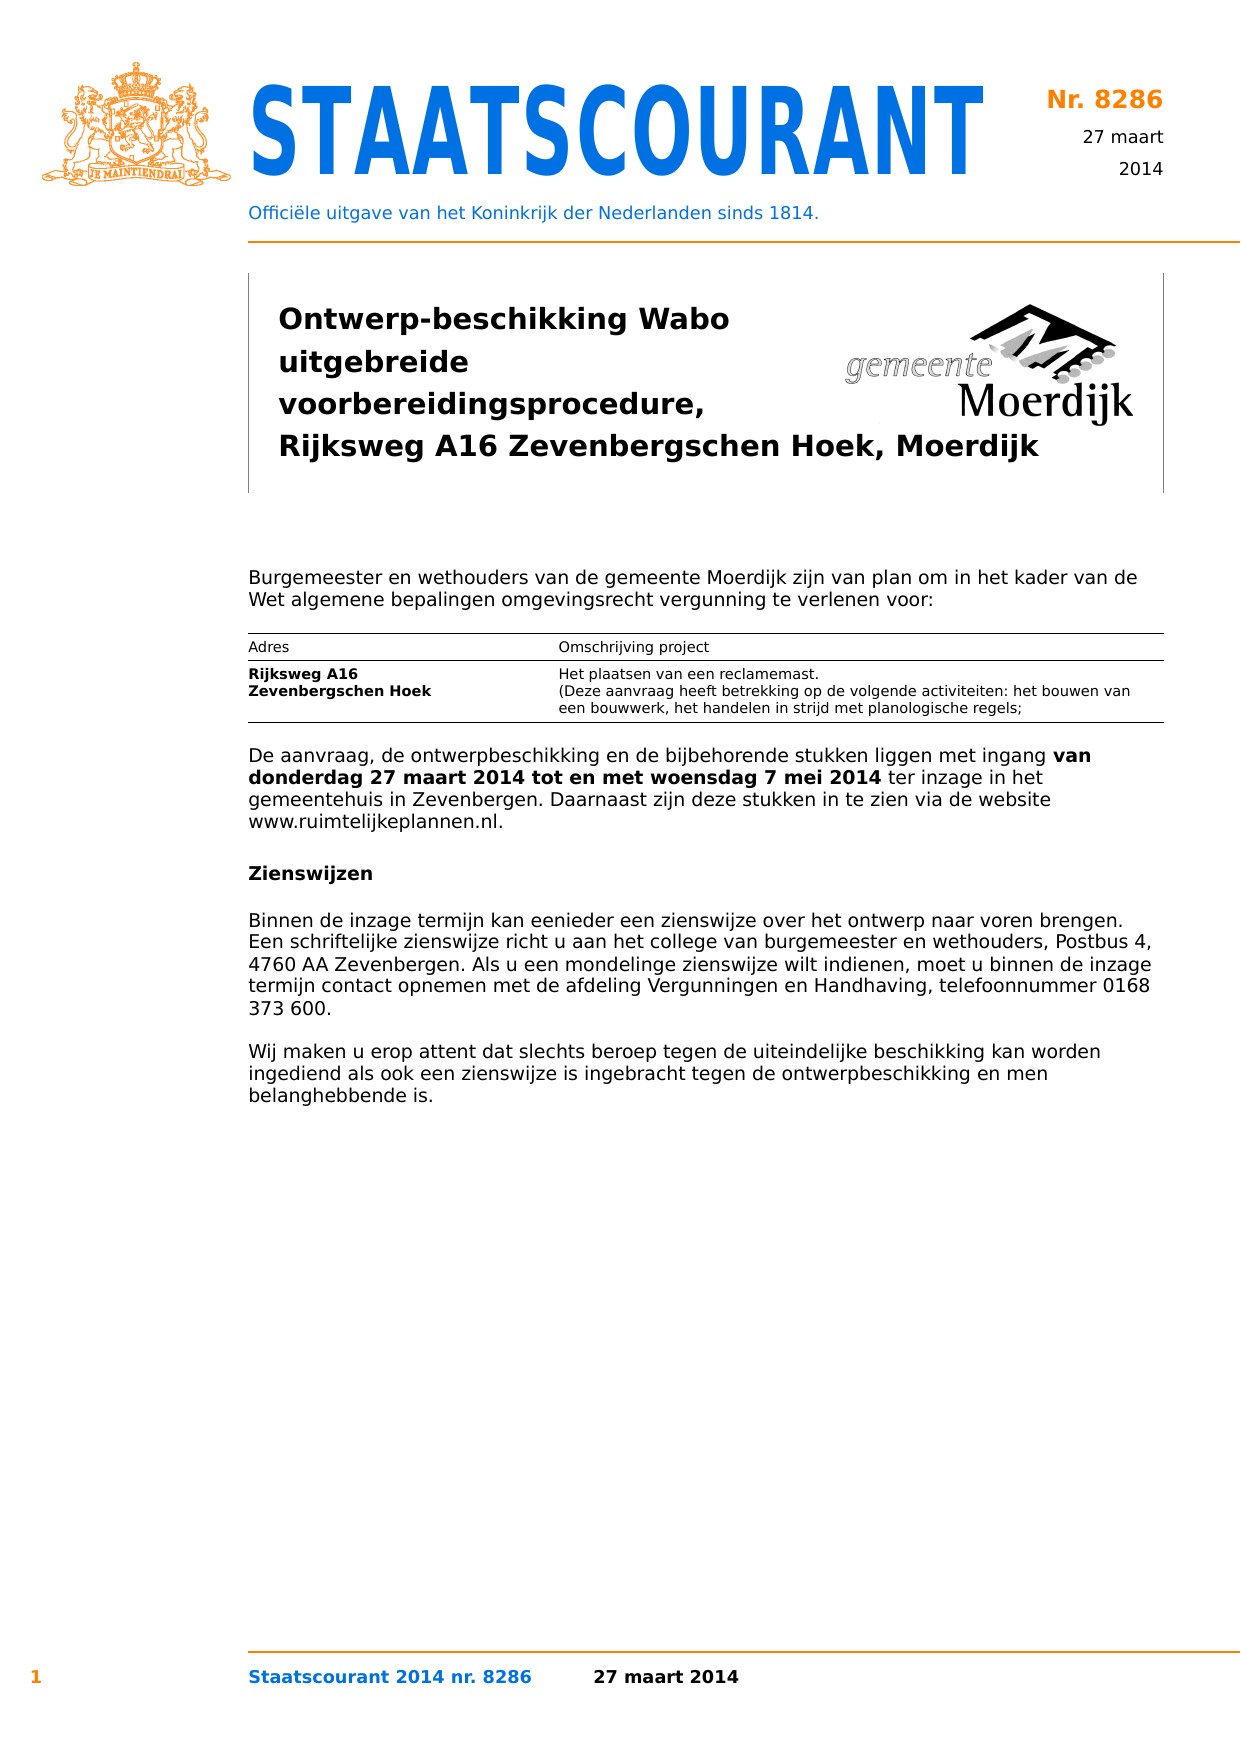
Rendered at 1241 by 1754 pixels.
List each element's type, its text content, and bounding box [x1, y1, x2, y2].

text Wij maken u erop attent dat slechts beroep tegen de uiteindelijke beschikking kan worden ingediend als ook een zienswijze is ingebracht tegen de ontwerpbeschikking en men belanghebbende is. [248, 1041, 1163, 1107]
table_header Omschrijving project [553, 634, 1163, 660]
table_cell 2014 [998, 153, 1240, 203]
table_cell Officiële uitgave van het Koninkrijk der Nederlanden sinds 1814. [248, 203, 1240, 241]
picture [41, 62, 231, 186]
text Binnen de inzage termijn kan eenieder een zienswijze over het ontwerp naar voren brengen. Een schriftelijke zienswijze richt u aan het college van burgemeester en wethouders, Postbus 4, 4760 AA Zevenbergen. Als u een mondelinge zienswijze wilt indienen, moet u binnen de inzage termijn contact opnemen met de afdeling Vergunningen en Handhaving, telefoonnummer 0168 373 600. [248, 909, 1163, 1019]
table_cell Het plaatsen van een reclamemast. (Deze aanvraag heeft betrekking op de volgende activiteiten: het bouwen van een bouwwerk, het handelen in strijd met planologische regels; [553, 661, 1163, 722]
table_header Adres [248, 634, 552, 660]
subtitle Zienswijzen [248, 862, 1163, 884]
picture [844, 302, 1134, 427]
subtitle Ontwerp-beschikking Wabo uitgebreide voorbereidingsprocedure, Rijksweg A16 Zevenbergschen Hoek, Moerdijk [249, 273, 1163, 493]
table_header [25, 62, 248, 241]
text De aanvraag, de ontwerpbeschikking en de bijbehorende stukken liggen met ingang van donderdag 27 maart 2014 tot en met woensdag 7 mei 2014 ter inzage in het gemeentehuis in Zevenbergen. Daarnaast zijn deze stukken in te zien via de website www.ruimtelijkeplannen.nl. [248, 744, 1163, 832]
table_header STAATSCOURANT [248, 62, 998, 203]
text Burgemeester en wethouders van de gemeente Moerdijk zijn van plan om in het kader van de Wet algemene bepalingen omgevingsrecht vergunning te verlenen voor: [248, 567, 1163, 611]
table_cell Rijksweg A16 Zevenbergschen Hoek [248, 661, 552, 722]
table_header Nr. 8286 [998, 62, 1240, 121]
table_cell 27 maart [998, 121, 1240, 153]
